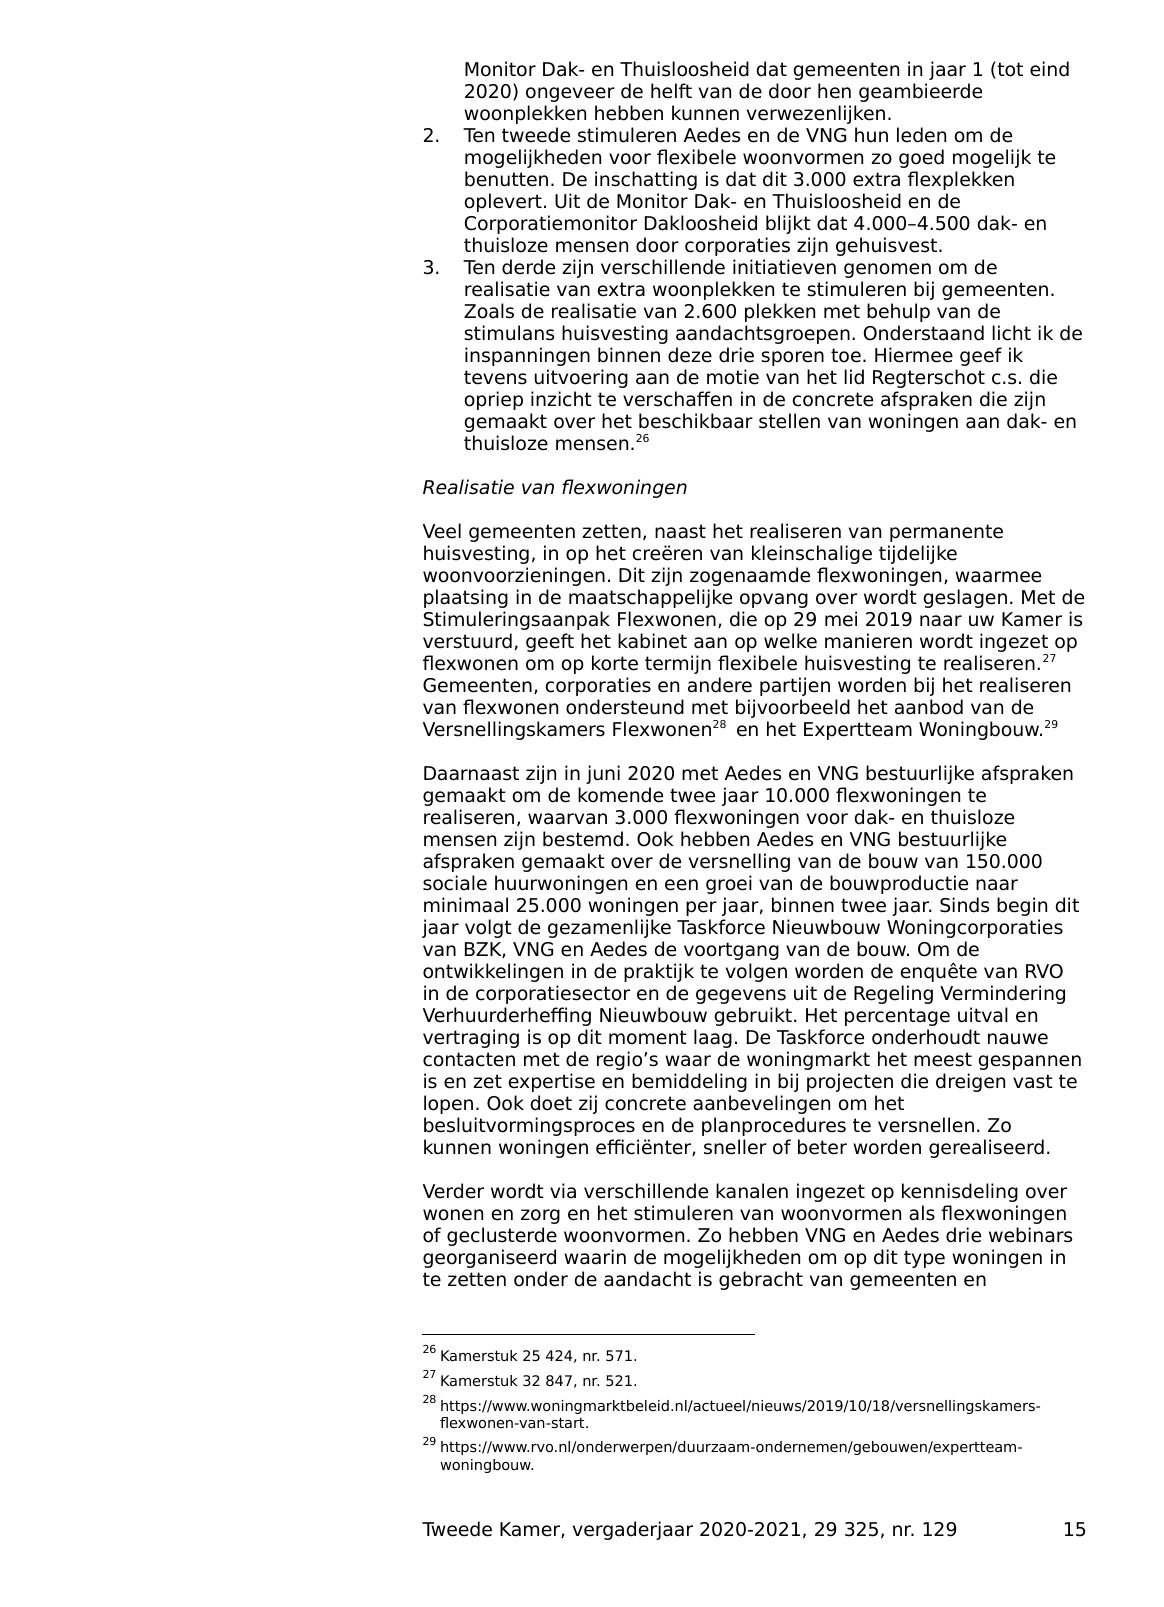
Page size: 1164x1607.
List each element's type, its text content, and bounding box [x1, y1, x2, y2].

text Veel gemeenten zetten, naast het realiseren van permanente huisvesting, in op het creëren van kleinschalige tijdelijke woonvoorzieningen. Dit zijn zogenaamde flexwoningen, waarmee plaatsing in de maatschappelijke opvang over wordt geslagen. Met de Stimuleringsaanpak Flexwonen, die op 29 mei 2019 naar uw Kamer is verstuurd, geeft het kabinet aan op welke manieren wordt ingezet op flexwonen om op korte termijn flexibele huisvesting te realiseren. Gemeenten, corporaties en andere partijen worden bij het realiseren van flexwonen ondersteund met bijvoorbeeld het aanbod van de Versnellingskamers Flexwonen en het Expertteam Woningbouw. [422, 521, 1087, 741]
text https://www.rvo.nl/onderwerpen/duurzaam-ondernemen/gebouwen/expertteam-woningbouw. [422, 1435, 1087, 1474]
text 2. Ten tweede stimuleren Aedes en de VNG hun leden om de mogelijkheden voor flexibele woonvormen zo goed mogelijk te benutten. De inschatting is dat dit 3.000 extra flexplekken oplevert. Uit de Monitor Dak- en Thuisloosheid en de Corporatiemonitor Dakloosheid blijkt dat 4.000–4.500 dak- en thuisloze mensen door corporaties zijn gehuisvest. [422, 125, 1087, 257]
text Verder wordt via verschillende kanalen ingezet op kennisdeling over wonen en zorg en het stimuleren van woonvormen als flexwoningen of geclusterde woonvormen. Zo hebben VNG en Aedes drie webinars georganiseerd waarin de mogelijkheden om op dit type woningen in te zetten onder de aandacht is gebracht van gemeenten en [422, 1181, 1087, 1291]
text Daarnaast zijn in juni 2020 met Aedes en VNG bestuurlijke afspraken gemaakt om de komende twee jaar 10.000 flexwoningen te realiseren, waarvan 3.000 flexwoningen voor dak- en thuisloze mensen zijn bestemd. Ook hebben Aedes en VNG bestuurlijke afspraken gemaakt over de versnelling van de bouw van 150.000 sociale huurwoningen en een groei van de bouwproductie naar minimaal 25.000 woningen per jaar, binnen twee jaar. Sinds begin dit jaar volgt de gezamenlijke Taskforce Nieuwbouw Woningcorporaties van BZK, VNG en Aedes de voortgang van de bouw. Om de ontwikkelingen in de praktijk te volgen worden de enquête van RVO in de corporatiesector en de gegevens uit de Regeling Vermindering Verhuurderheffing Nieuwbouw gebruikt. Het percentage uitval en vertraging is op dit moment laag. De Taskforce onderhoudt nauwe contacten met de regio’s waar de woningmarkt het meest gespannen is en zet expertise en bemiddeling in bij projecten die dreigen vast te lopen. Ook doet zij concrete aanbevelingen om het besluitvormingsproces en de planprocedures te versnellen. Zo kunnen woningen efficiënter, sneller of beter worden gerealiseerd. [422, 763, 1087, 1159]
subtitle Realisatie van flexwoningen [422, 477, 1087, 499]
text Kamerstuk 32 847, nr. 521. [422, 1368, 1087, 1391]
text Kamerstuk 25 424, nr. 571. [422, 1343, 1087, 1366]
text 3. Ten derde zijn verschillende initiatieven genomen om de realisatie van extra woonplekken te stimuleren bij gemeenten. Zoals de realisatie van 2.600 plekken met behulp van de stimulans huisvesting aandachtsgroepen. Onderstaand licht ik de inspanningen binnen deze drie sporen toe. Hiermee geef ik tevens uitvoering aan de motie van het lid Regterschot c.s. die opriep inzicht te verschaffen in de concrete afspraken die zijn gemaakt over het beschikbaar stellen van woningen aan dak- en thuisloze mensen. [422, 257, 1087, 455]
text Monitor Dak- en Thuisloosheid dat gemeenten in jaar 1 (tot eind 2020) ongeveer de helft van de door hen geambieerde woonplekken hebben kunnen verwezenlijken. [422, 59, 1087, 125]
text https://www.woningmarktbeleid.nl/actueel/nieuws/2019/10/18/versnellingskamers-flexwonen-van-start. [422, 1393, 1087, 1432]
